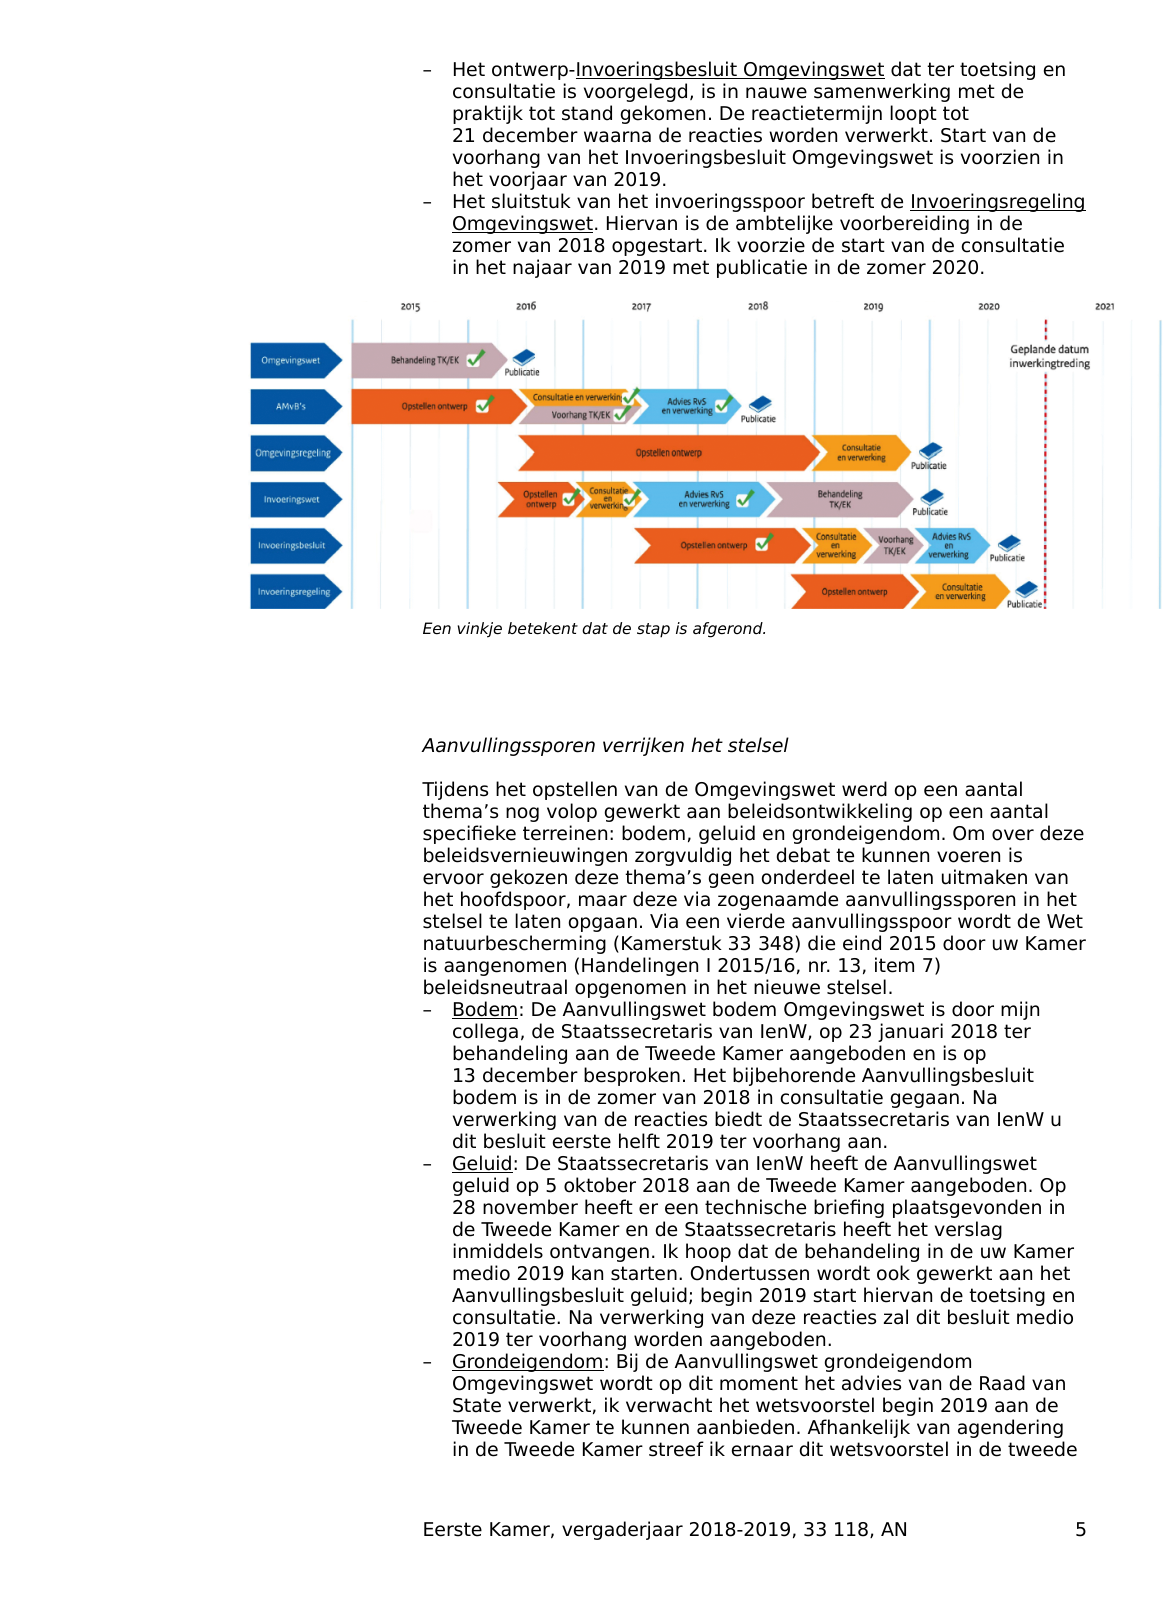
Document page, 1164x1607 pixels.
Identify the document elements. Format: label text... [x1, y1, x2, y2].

text – Bodem: De Aanvullingswet bodem Omgevingswet is door mijn collega, de Staatssecretaris van IenW, op 23 januari 2018 ter behandeling aan de Tweede Kamer aangeboden en is op 13 december besproken. Het bijbehorende Aanvullingsbesluit bodem is in de zomer van 2018 in consultatie gegaan. Na verwerking van de reacties biedt de Staatssecretaris van IenW u dit besluit eerste helft 2019 ter voorhang aan. [422, 999, 1087, 1153]
text Tijdens het opstellen van de Omgevingswet werd op een aantal thema’s nog volop gewerkt aan beleidsontwikkeling op een aantal specifieke terreinen: bodem, geluid en grondeigendom. Om over deze beleidsvernieuwingen zorgvuldig het debat te kunnen voeren is ervoor gekozen deze thema’s geen onderdeel te laten uitmaken van het hoofdspoor, maar deze via zogenaamde aanvullingssporen in het stelsel te laten opgaan. Via een vierde aanvullingsspoor wordt de Wet natuurbescherming (Kamerstuk 33 348) die eind 2015 door uw Kamer is aangenomen (Handelingen I 2015/16, nr. 13, item 7) beleidsneutraal opgenomen in het nieuwe stelsel. [422, 779, 1087, 999]
text – Grondeigendom: Bij de Aanvullingswet grondeigendom Omgevingswet wordt op dit moment het advies van de Raad van State verwerkt, ik verwacht het wetsvoorstel begin 2019 aan de Tweede Kamer te kunnen aanbieden. Afhankelijk van agendering in de Tweede Kamer streef ik ernaar dit wetsvoorstel in de tweede [422, 1351, 1087, 1461]
text Een vinkje betekent dat de stap is afgerond. [422, 620, 1163, 638]
text – Het sluitstuk van het invoeringsspoor betreft de Invoeringsregeling Omgevingswet. Hiervan is de ambtelijke voorbereiding in de zomer van 2018 opgestart. Ik voorzie de start van de consultatie in het najaar van 2019 met publicatie in de zomer 2020. [422, 191, 1087, 279]
text – Geluid: De Staatssecretaris van IenW heeft de Aanvullingswet geluid op 5 oktober 2018 aan de Tweede Kamer aangeboden. Op 28 november heeft er een technische briefing plaatsgevonden in de Tweede Kamer en de Staatssecretaris heeft het verslag inmiddels ontvangen. Ik hoop dat de behandeling in de uw Kamer medio 2019 kan starten. Ondertussen wordt ook gewerkt aan het Aanvullingsbesluit geluid; begin 2019 start hiervan de toetsing en consultatie. Na verwerking van deze reacties zal dit besluit medio 2019 ter voorhang worden aangeboden. [422, 1153, 1087, 1351]
picture [248, 301, 1164, 609]
text – Het ontwerp-Invoeringsbesluit Omgevingswet dat ter toetsing en consultatie is voorgelegd, is in nauwe samenwerking met de praktijk tot stand gekomen. De reactietermijn loopt tot 21 december waarna de reacties worden verwerkt. Start van de voorhang van het Invoeringsbesluit Omgevingswet is voorzien in het voorjaar van 2019. [422, 59, 1087, 191]
subtitle Aanvullingssporen verrijken het stelsel [422, 735, 1087, 757]
